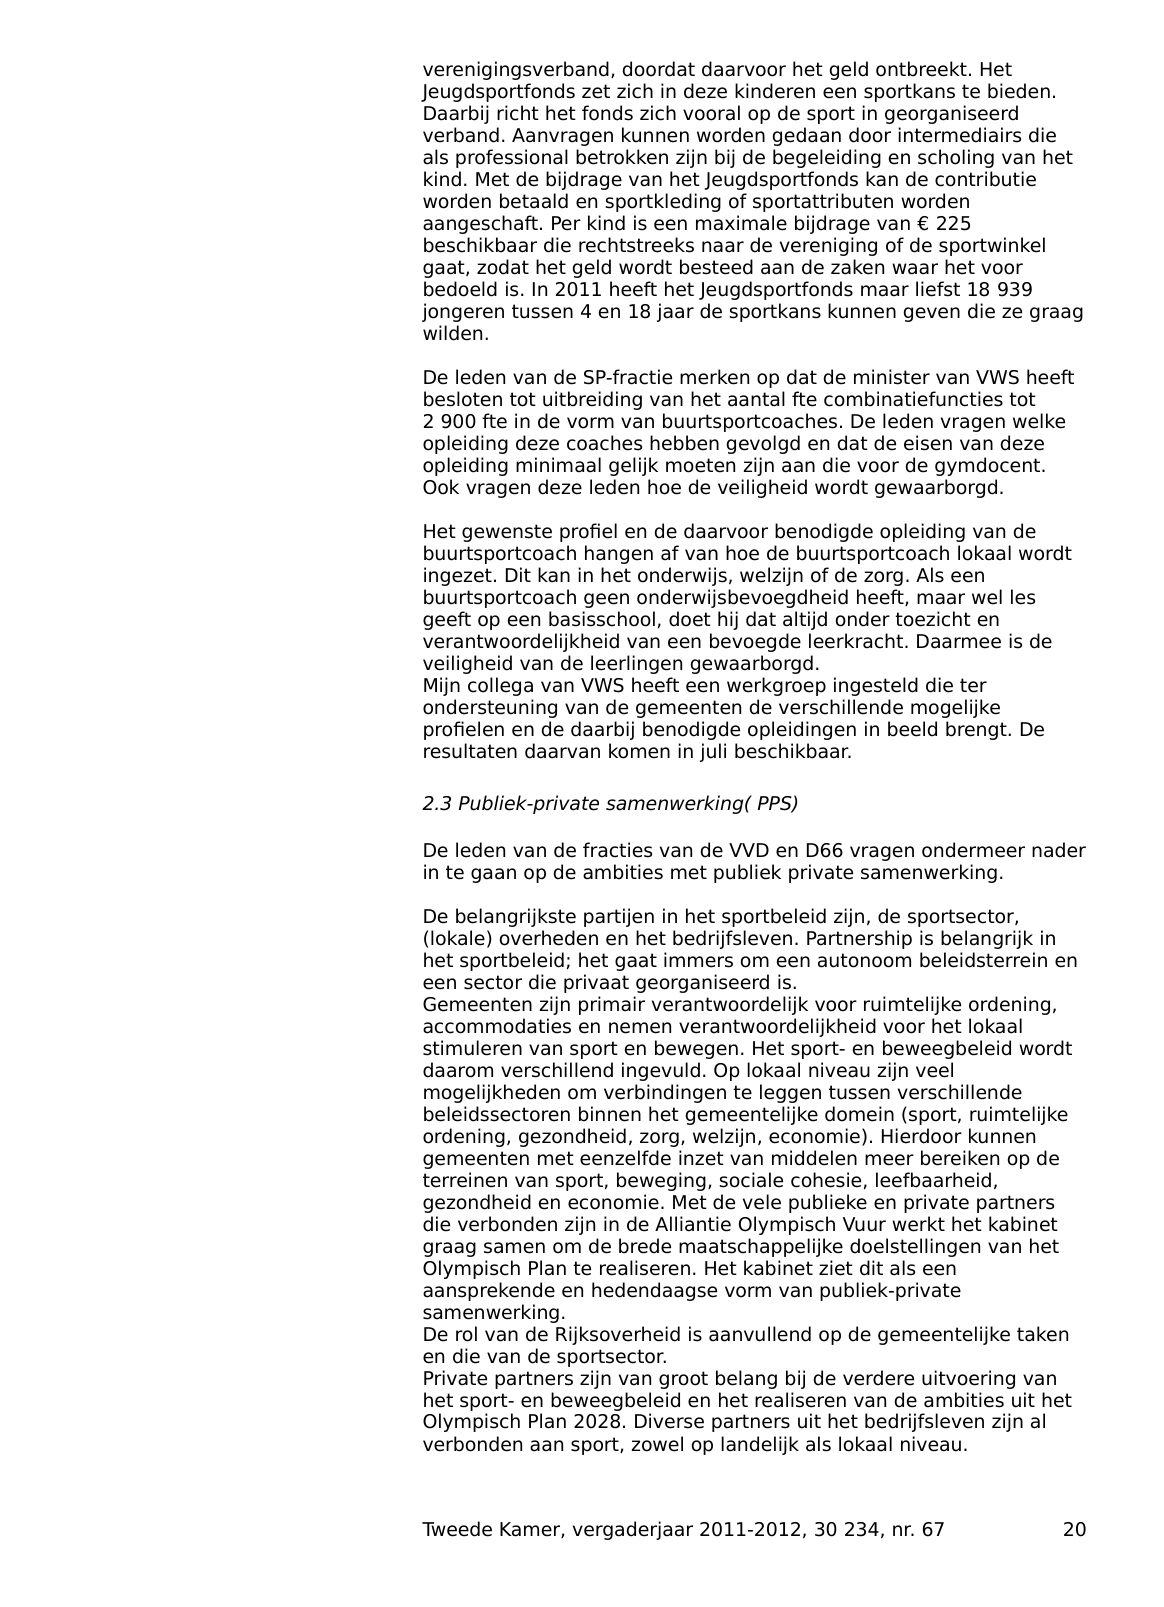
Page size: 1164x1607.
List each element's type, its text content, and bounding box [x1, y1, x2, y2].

text verenigingsverband, doordat daarvoor het geld ontbreekt. Het Jeugdsportfonds zet zich in deze kinderen een sportkans te bieden. Daarbij richt het fonds zich vooral op de sport in georganiseerd verband. Aanvragen kunnen worden gedaan door intermediairs die als professional betrokken zijn bij de begeleiding en scholing van het kind. Met de bijdrage van het Jeugdsportfonds kan de contributie worden betaald en sportkleding of sportattributen worden aangeschaft. Per kind is een maximale bijdrage van € 225 beschikbaar die rechtstreeks naar de vereniging of de sportwinkel gaat, zodat het geld wordt besteed aan de zaken waar het voor bedoeld is. In 2011 heeft het Jeugdsportfonds maar liefst 18 939 jongeren tussen 4 en 18 jaar de sportkans kunnen geven die ze graag wilden. [422, 59, 1087, 345]
text De leden van de SP-fractie merken op dat de minister van VWS heeft besloten tot uitbreiding van het aantal fte combinatiefuncties tot 2 900 fte in de vorm van buurtsportcoaches. De leden vragen welke opleiding deze coaches hebben gevolgd en dat de eisen van deze opleiding minimaal gelijk moeten zijn aan die voor de gymdocent. Ook vragen deze leden hoe de veiligheid wordt gewaarborgd. [422, 367, 1087, 499]
text De belangrijkste partijen in het sportbeleid zijn, de sportsector, (lokale) overheden en het bedrijfsleven. Partnership is belangrijk in het sportbeleid; het gaat immers om een autonoom beleidsterrein en een sector die privaat georganiseerd is. [422, 906, 1087, 994]
text De rol van de Rijksoverheid is aanvullend op de gemeentelijke taken en die van de sportsector. [422, 1323, 1087, 1367]
text Gemeenten zijn primair verantwoordelijk voor ruimtelijke ordening, accommodaties en nemen verantwoordelijkheid voor het lokaal stimuleren van sport en bewegen. Het sport- en beweegbeleid wordt daarom verschillend ingevuld. Op lokaal niveau zijn veel mogelijkheden om verbindingen te leggen tussen verschillende beleidssectoren binnen het gemeentelijke domein (sport, ruimtelijke ordening, gezondheid, zorg, welzijn, economie). Hierdoor kunnen gemeenten met eenzelfde inzet van middelen meer bereiken op de terreinen van sport, beweging, sociale cohesie, leefbaarheid, gezondheid en economie. Met de vele publieke en private partners die verbonden zijn in de Alliantie Olympisch Vuur werkt het kabinet graag samen om de brede maatschappelijke doelstellingen van het Olympisch Plan te realiseren. Het kabinet ziet dit als een aansprekende en hedendaagse vorm van publiek-private samenwerking. [422, 994, 1087, 1323]
text Private partners zijn van groot belang bij de verdere uitvoering van het sport- en beweegbeleid en het realiseren van de ambities uit het Olympisch Plan 2028. Diverse partners uit het bedrijfsleven zijn al verbonden aan sport, zowel op landelijk als lokaal niveau. [422, 1367, 1087, 1455]
subtitle 2.3 Publiek-private samenwerking( PPS) [422, 793, 1087, 815]
text De leden van de fracties van de VVD en D66 vragen ondermeer nader in te gaan op de ambities met publiek private samenwerking. [422, 840, 1087, 884]
text Mijn collega van VWS heeft een werkgroep ingesteld die ter ondersteuning van de gemeenten de verschillende mogelijke profielen en de daarbij benodigde opleidingen in beeld brengt. De resultaten daarvan komen in juli beschikbaar. [422, 675, 1087, 763]
text Het gewenste profiel en de daarvoor benodigde opleiding van de buurtsportcoach hangen af van hoe de buurtsportcoach lokaal wordt ingezet. Dit kan in het onderwijs, welzijn of de zorg. Als een buurtsportcoach geen onderwijsbevoegdheid heeft, maar wel les geeft op een basisschool, doet hij dat altijd onder toezicht en verantwoordelijkheid van een bevoegde leerkracht. Daarmee is de veiligheid van de leerlingen gewaarborgd. [422, 521, 1087, 675]
